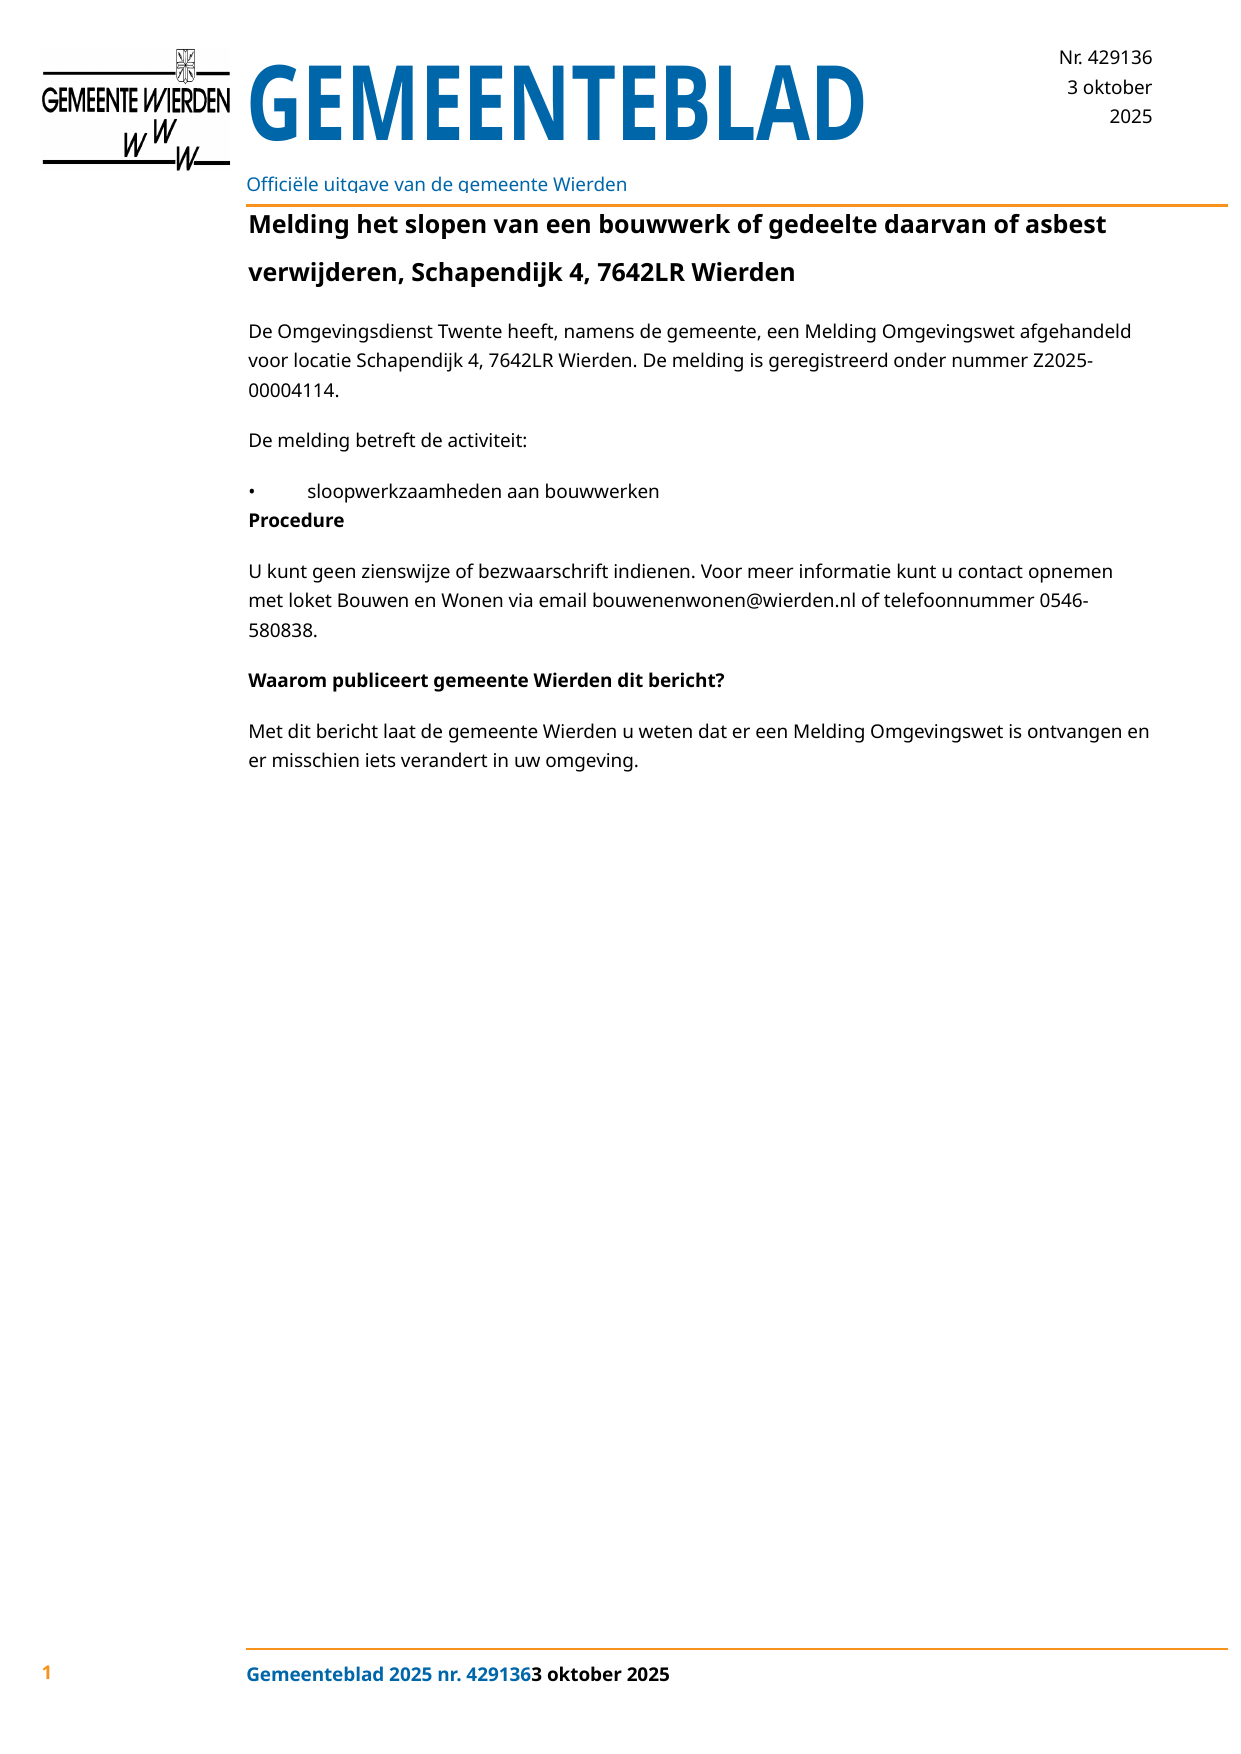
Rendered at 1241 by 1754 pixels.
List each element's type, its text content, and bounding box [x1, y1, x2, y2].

text Waarom publiceert gemeente Wierden dit bericht? [248, 667, 1152, 693]
text De Omgevingsdienst Twente heeft, namens de gemeente, een Melding Omgevingswet afgehandeld voor locatie Schapendijk 4, 7642LR Wierden. De melding is geregistreerd onder nummer Z2025-00004114. [248, 318, 1152, 403]
picture [41, 47, 231, 172]
text Procedure [248, 507, 1152, 533]
text Met dit bericht laat de gemeente Wierden u weten dat er een Melding Omgevingswet is ontvangen en er misschien iets verandert in uw omgeving. [248, 718, 1152, 773]
list sloopwerkzaamheden aan bouwwerken [248, 478, 1152, 504]
text De melding betreft de activiteit: [248, 427, 1152, 453]
text U kunt geen zienswijze of bezwaarschrift indienen. Voor meer informatie kunt u contact opnemen met loket Bouwen en Wonen via email bouwenenwonen@wierden.nl of telefoonnummer 0546-580838. [248, 558, 1152, 643]
text Melding het slopen van een bouwwerk of gedeelte daarvan of asbest verwijderen, Schapendijk 4, 7642LR Wierden [248, 207, 1152, 288]
